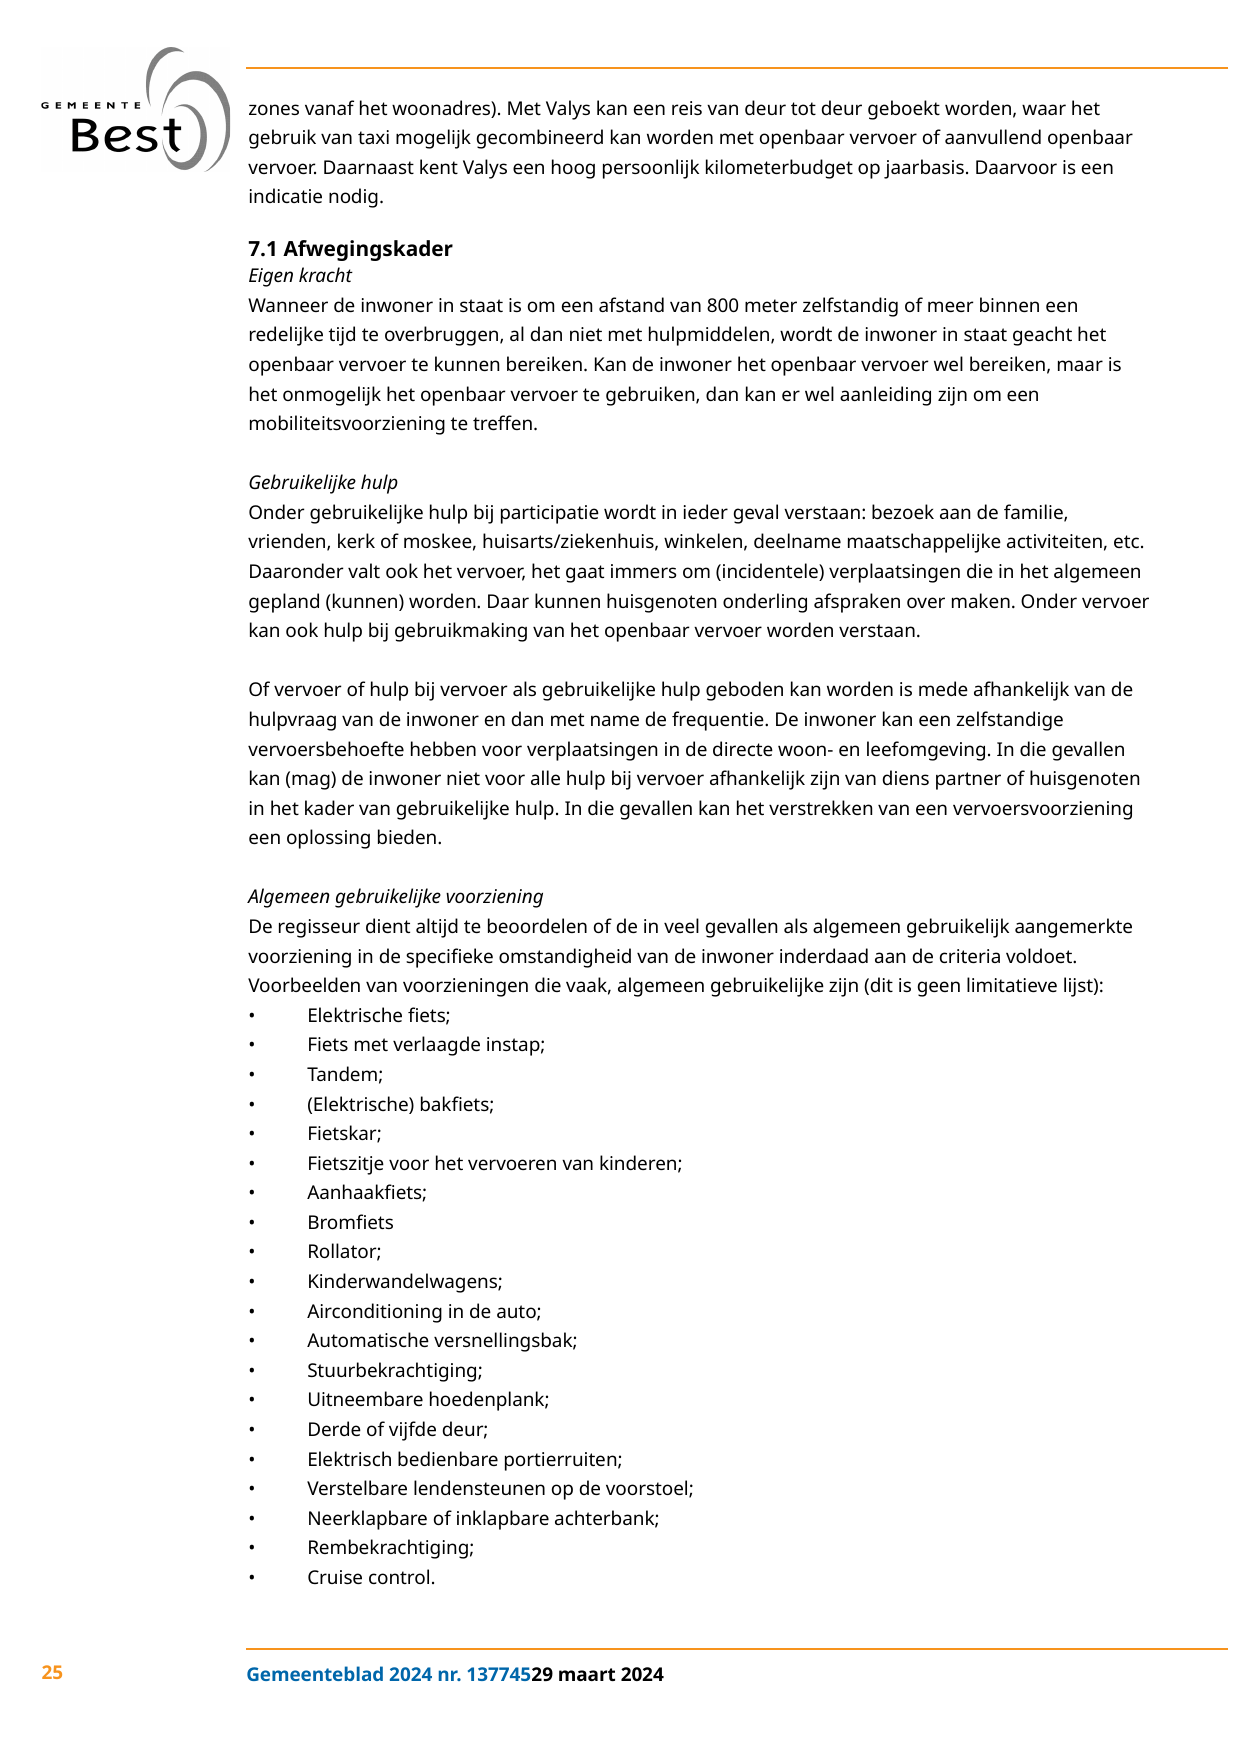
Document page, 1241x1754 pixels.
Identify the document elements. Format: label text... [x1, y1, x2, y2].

list Airconditioning in de auto; [248, 1298, 1152, 1323]
list Fiets met verlaagde instap; [248, 1032, 1152, 1057]
list Kinderwandelwagens; [248, 1268, 1152, 1294]
list Stuurbekrachtiging; [248, 1357, 1152, 1383]
list (Elektrische) bakfiets; [248, 1091, 1152, 1116]
text Eigen kracht [248, 262, 1152, 288]
text 7.1 Afwegingskader [248, 234, 1152, 262]
picture [41, 47, 231, 172]
text Voorbeelden van voorzieningen die vaak, algemeen gebruikelijke zijn (dit is geen limitatieve lijst): [248, 972, 1152, 998]
list Rollator; [248, 1239, 1152, 1264]
list Fietszitje voor het vervoeren van kinderen; [248, 1150, 1152, 1176]
list Rembekrachtiging; [248, 1534, 1152, 1560]
text De regisseur dient altijd te beoordelen of de in veel gevallen als algemeen gebruikelijk aangemerkte voorziening in de specifieke omstandigheid van de inwoner inderdaad aan de criteria voldoet. [248, 913, 1152, 968]
list Verstelbare lendensteunen op de voorstoel; [248, 1475, 1152, 1501]
list Bromfiets [248, 1209, 1152, 1235]
list Elektrisch bedienbare portierruiten; [248, 1446, 1152, 1471]
list Derde of vijfde deur; [248, 1416, 1152, 1442]
text Gebruikelijke hulp [248, 469, 1152, 495]
list Tandem; [248, 1061, 1152, 1087]
list Cruise control. [248, 1564, 1152, 1590]
list Neerklapbare of inklapbare achterbank; [248, 1505, 1152, 1531]
text Onder gebruikelijke hulp bij participatie wordt in ieder geval verstaan: bezoek aan de familie, vrienden, kerk of moskee, huisarts/ziekenhuis, winkelen, deelname maatschappelijke activiteiten, etc. Daaronder valt ook het vervoer, het gaat immers om (incidentele) verplaatsingen die in het algemeen gepland (kunnen) worden. Daar kunnen huisgenoten onderling afspraken over maken. Onder vervoer kan ook hulp bij gebruikmaking van het openbaar vervoer worden verstaan. [248, 499, 1152, 643]
list Elektrische fiets; [248, 1002, 1152, 1028]
text Of vervoer of hulp bij vervoer als gebruikelijke hulp geboden kan worden is mede afhankelijk van de hulpvraag van de inwoner en dan met name de frequentie. De inwoner kan een zelfstandige vervoersbehoefte hebben voor verplaatsingen in de directe woon- en leefomgeving. In die gevallen kan (mag) de inwoner niet voor alle hulp bij vervoer afhankelijk zijn van diens partner of huisgenoten in het kader van gebruikelijke hulp. In die gevallen kan het verstrekken van een vervoersvoorziening een oplossing bieden. [248, 677, 1152, 850]
text zones vanaf het woonadres). Met Valys kan een reis van deur tot deur geboekt worden, waar het gebruik van taxi mogelijk gecombineerd kan worden met openbaar vervoer of aanvullend openbaar vervoer. Daarnaast kent Valys een hoog persoonlijk kilometerbudget op jaarbasis. Daarvoor is een indicatie nodig. [248, 95, 1152, 209]
list Aanhaakfiets; [248, 1179, 1152, 1205]
text Algemeen gebruikelijke voorziening [248, 884, 1152, 909]
list Automatische versnellingsbak; [248, 1327, 1152, 1353]
list Uitneembare hoedenplank; [248, 1387, 1152, 1412]
text Wanneer de inwoner in staat is om een afstand van 800 meter zelfstandig of meer binnen een redelijke tijd te overbruggen, al dan niet met hulpmiddelen, wordt de inwoner in staat geacht het openbaar vervoer te kunnen bereiken. Kan de inwoner het openbaar vervoer wel bereiken, maar is het onmogelijk het openbaar vervoer te gebruiken, dan kan er wel aanleiding zijn om een mobiliteitsvoorziening te treffen. [248, 292, 1152, 436]
list Fietskar; [248, 1120, 1152, 1146]
